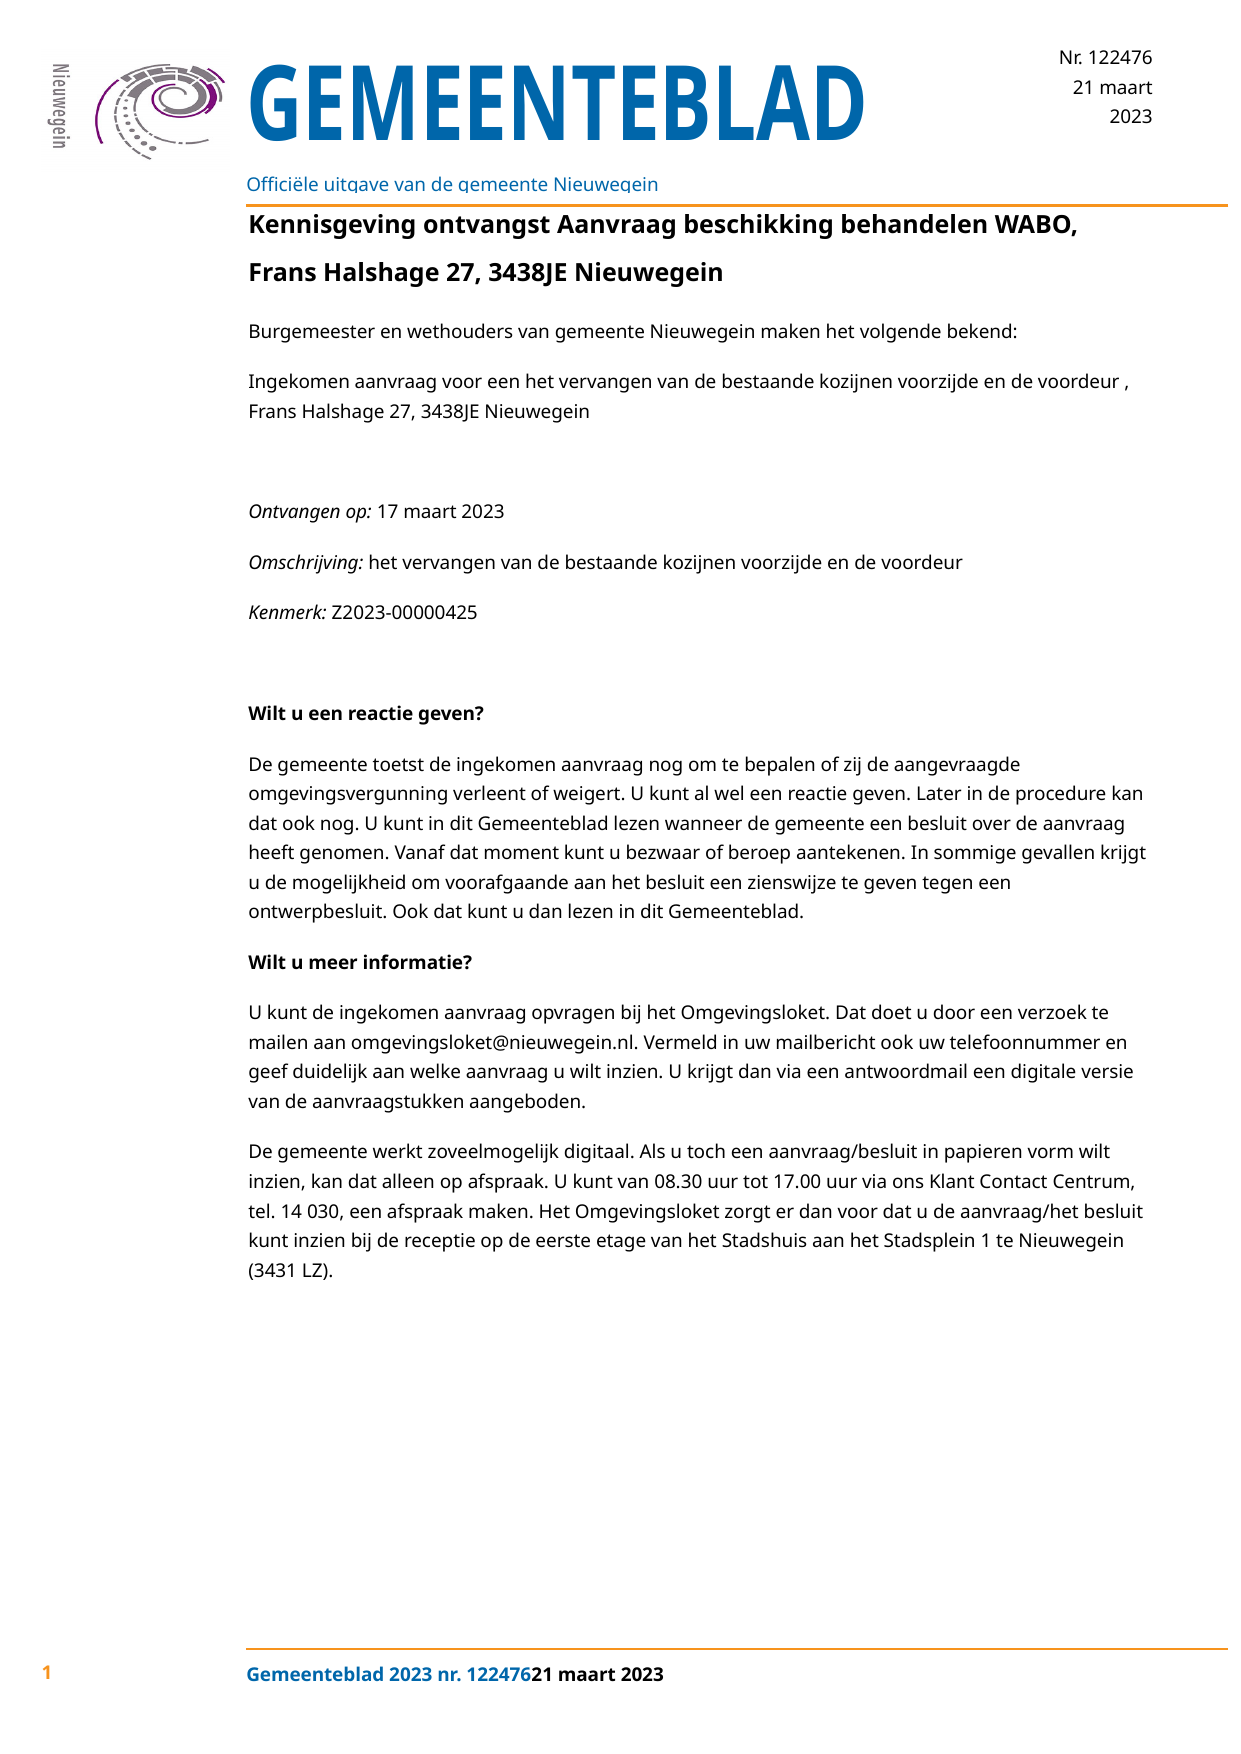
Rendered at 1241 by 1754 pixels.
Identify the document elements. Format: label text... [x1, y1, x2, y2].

picture [41, 47, 231, 172]
text Omschrijving: het vervangen van de bestaande kozijnen voorzijde en de voordeur [248, 549, 1152, 575]
text De gemeente werkt zoveelmogelijk digitaal. Als u toch een aanvraag/besluit in papieren vorm wilt inzien, kan dat alleen op afspraak. U kunt van 08.30 uur tot 17.00 uur via ons Klant Contact Centrum, tel. 14 030, een afspraak maken. Het Omgevingsloket zorgt er dan voor dat u de aanvraag/het besluit kunt inzien bij de receptie op de eerste etage van het Stadshuis aan het Stadsplein 1 te Nieuwegein (3431 LZ). [248, 1139, 1152, 1283]
text U kunt de ingekomen aanvraag opvragen bij het Omgevingsloket. Dat doet u door een verzoek te mailen aan omgevingsloket@nieuwegein.nl. Vermeld in uw mailbericht ook uw telefoonnummer en geef duidelijk aan welke aanvraag u wilt inzien. U krijgt dan via een antwoordmail een digitale versie van de aanvraagstukken aangeboden. [248, 999, 1152, 1114]
text Wilt u een reactie geven? [248, 700, 1152, 726]
text De gemeente toetst de ingekomen aanvraag nog om te bepalen of zij de aangevraagde omgevingsvergunning verleent of weigert. U kunt al wel een reactie geven. Later in de procedure kan dat ook nog. U kunt in dit Gemeenteblad lezen wanneer de gemeente een besluit over de aanvraag heeft genomen. Vanaf dat moment kunt u bezwaar of beroep aantekenen. In sommige gevallen krijgt u de mogelijkheid om voorafgaande aan het besluit een zienswijze te geven tegen een ontwerpbesluit. Ook dat kunt u dan lezen in dit Gemeenteblad. [248, 751, 1152, 924]
text Kenmerk: Z2023-00000425 [248, 599, 1152, 625]
text Burgemeester en wethouders van gemeente Nieuwegein maken het volgende bekend: [248, 318, 1152, 344]
text Ontvangen op: 17 maart 2023 [248, 499, 1152, 524]
text Wilt u meer informatie? [248, 949, 1152, 975]
text Ingekomen aanvraag voor een het vervangen van de bestaande kozijnen voorzijde en de voordeur , Frans Halshage 27, 3438JE Nieuwegein [248, 368, 1152, 424]
text Kennisgeving ontvangst Aanvraag beschikking behandelen WABO, Frans Halshage 27, 3438JE Nieuwegein [248, 207, 1152, 288]
